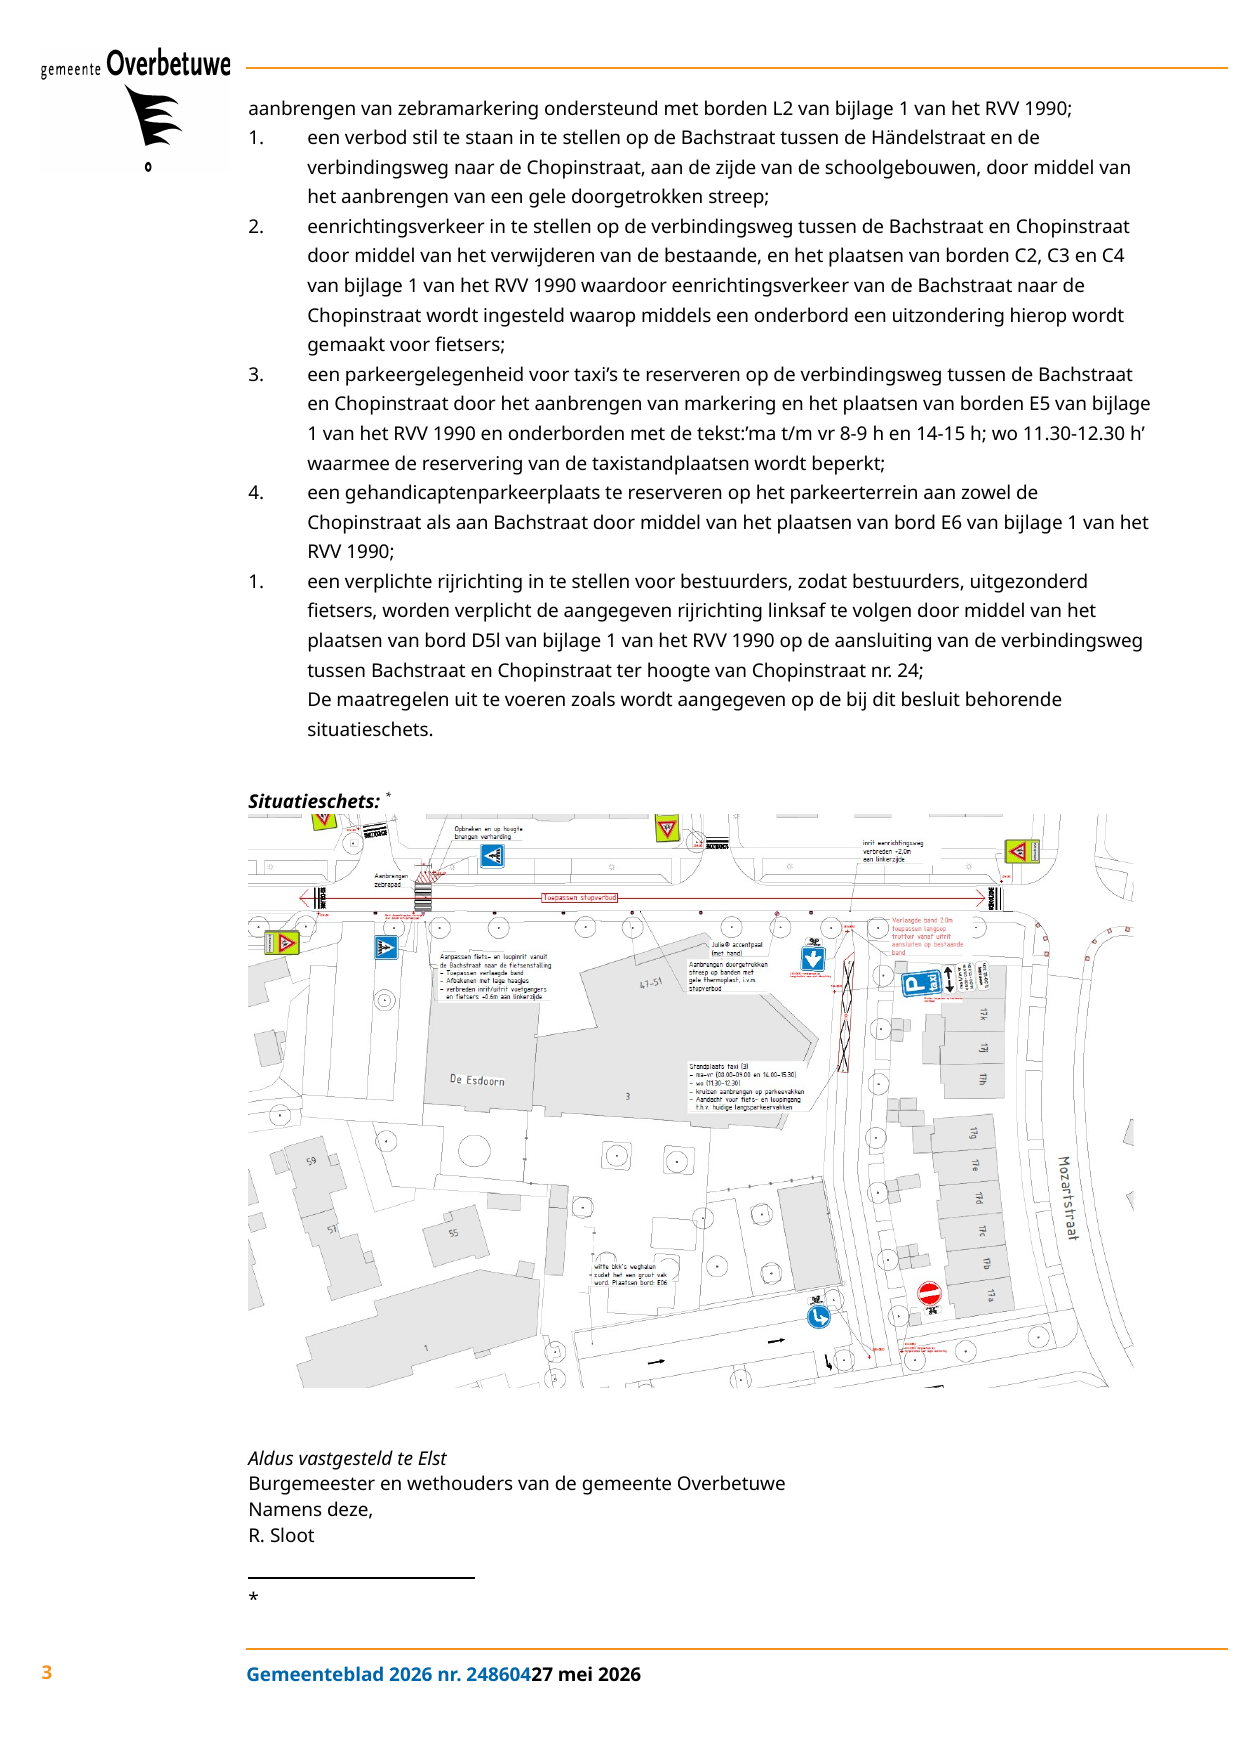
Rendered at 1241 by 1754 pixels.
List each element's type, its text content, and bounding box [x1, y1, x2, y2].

text Namens deze, [248, 1496, 1152, 1522]
text R. Sloot [248, 1522, 1152, 1548]
text Aldus vastgesteld te Elst [248, 1445, 1152, 1471]
list een verbod stil te staan in te stellen op de Bachstraat tussen de Händelstraat en de verbindingsweg naar de Chopinstraat, aan de zijde van de schoolgebouwen, door middel van het aanbrengen van een gele doorgetrokken streep; [248, 124, 1152, 209]
text Situatieschets: [248, 789, 1152, 814]
list De maatregelen uit te voeren zoals wordt aangegeven op de bij dit besluit behorende situatieschets. [248, 686, 1152, 742]
text Burgemeester en wethouders van de gemeente Overbetuwe [248, 1471, 1152, 1496]
list een verplichte rijrichting in te stellen voor bestuurders, zodat bestuurders, uitgezonderd fietsers, worden verplicht de aangegeven rijrichting linksaf te volgen door middel van het plaatsen van bord D5l van bijlage 1 van het RVV 1990 op de aansluiting van de verbindingsweg tussen Bachstraat en Chopinstraat ter hoogte van Chopinstraat nr. 24; [248, 568, 1152, 683]
picture [41, 47, 231, 172]
picture [248, 814, 1134, 1388]
text aanbrengen van zebramarkering ondersteund met borden L2 van bijlage 1 van het RVV 1990; [248, 95, 1152, 121]
list een parkeergelegenheid voor taxi’s te reserveren op de verbindingsweg tussen de Bachstraat en Chopinstraat door het aanbrengen van markering en het plaatsen van borden E5 van bijlage 1 van het RVV 1990 en onderborden met de tekst:’ma t/m vr 8-9 h en 14-15 h; wo 11.30-12.30 h’ waarmee de reservering van de taxistandplaatsen wordt beperkt; [248, 361, 1152, 476]
list een gehandicaptenparkeerplaats te reserveren op het parkeerterrein aan zowel de Chopinstraat als aan Bachstraat door middel van het plaatsen van bord E6 van bijlage 1 van het RVV 1990; [248, 479, 1152, 564]
list eenrichtingsverkeer in te stellen op de verbindingsweg tussen de Bachstraat en Chopinstraat door middel van het verwijderen van de bestaande, en het plaatsen van borden C2, C3 en C4 van bijlage 1 van het RVV 1990 waardoor eenrichtingsverkeer van de Bachstraat naar de Chopinstraat wordt ingesteld waarop middels een onderbord een uitzondering hierop wordt gemaakt voor fietsers; [248, 213, 1152, 357]
